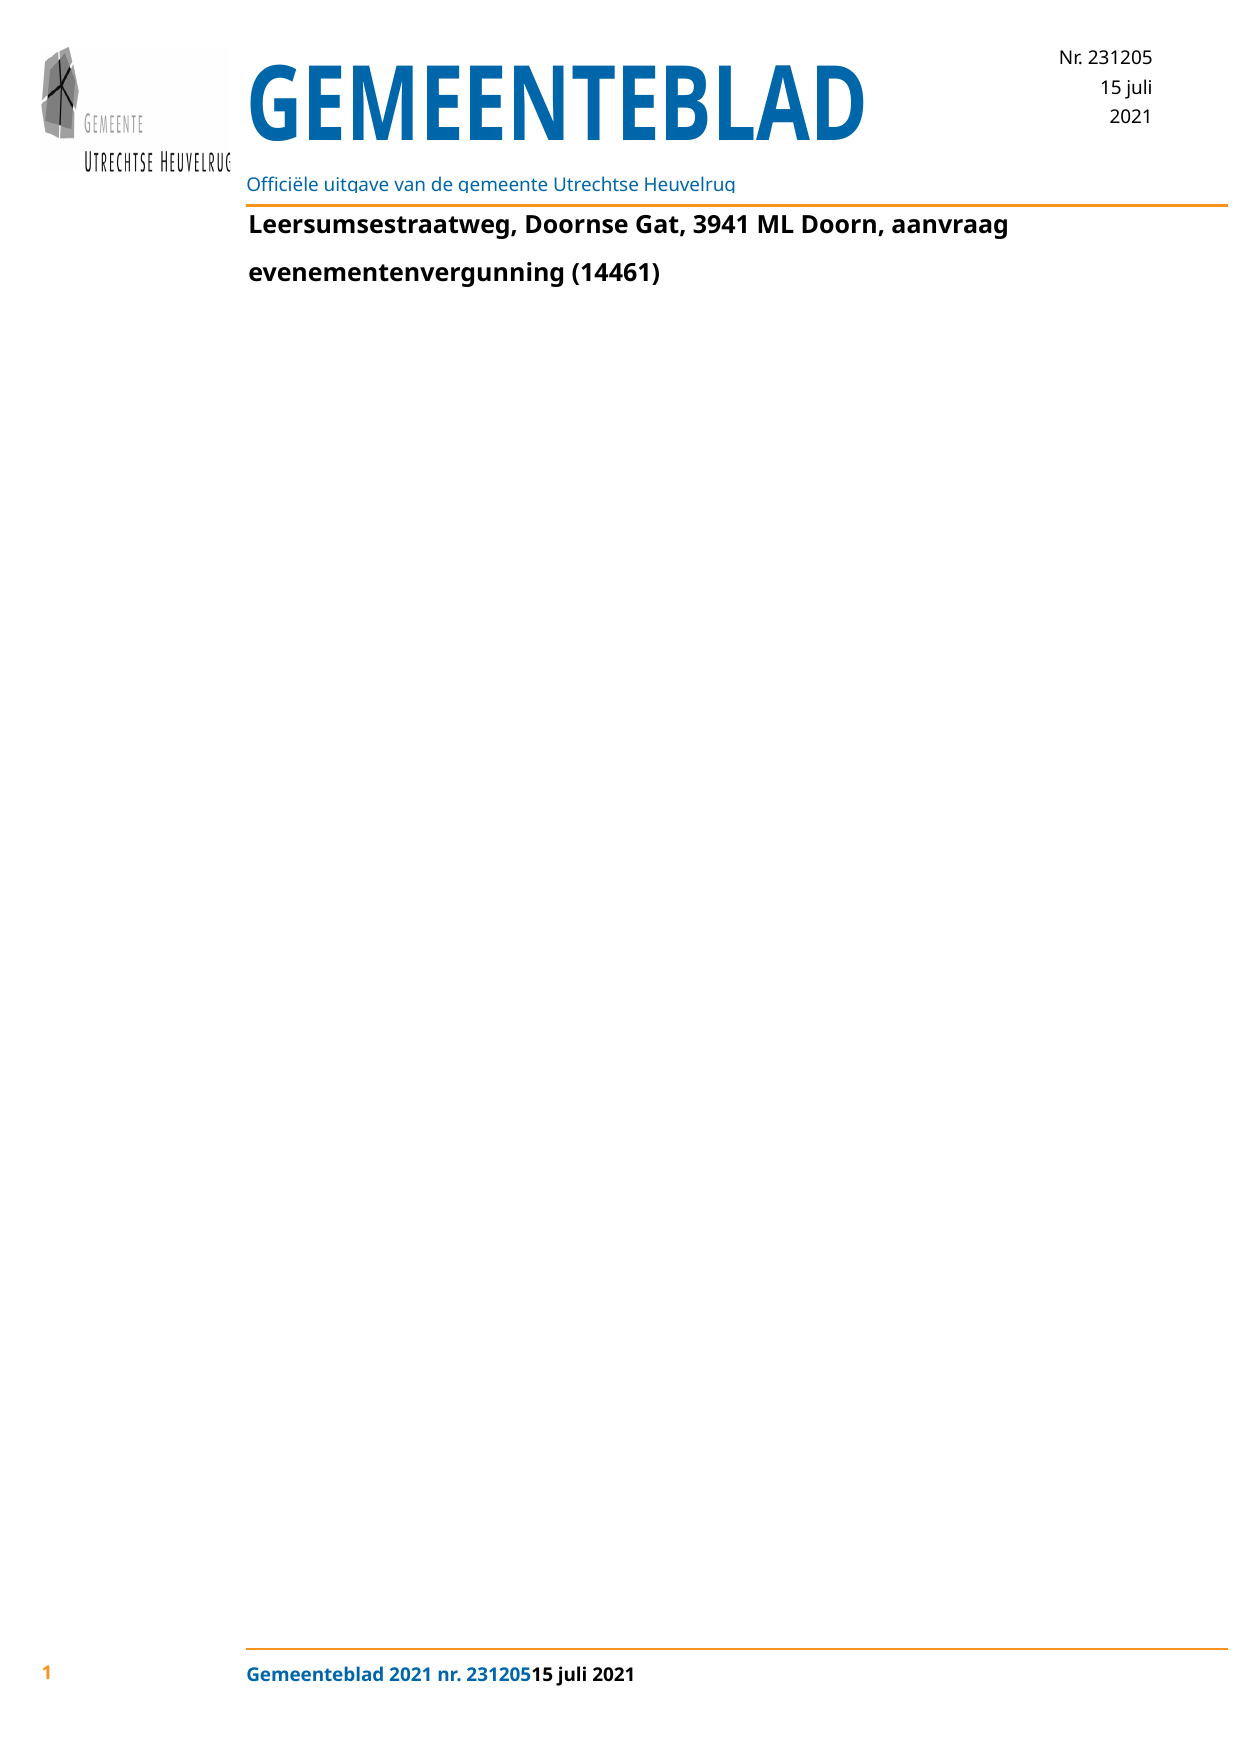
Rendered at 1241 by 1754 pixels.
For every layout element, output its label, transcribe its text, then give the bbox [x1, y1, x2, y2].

picture [41, 47, 231, 172]
text Leersumsestraatweg, Doornse Gat, 3941 ML Doorn, aanvraag evenementenvergunning (14461) [248, 207, 1152, 288]
